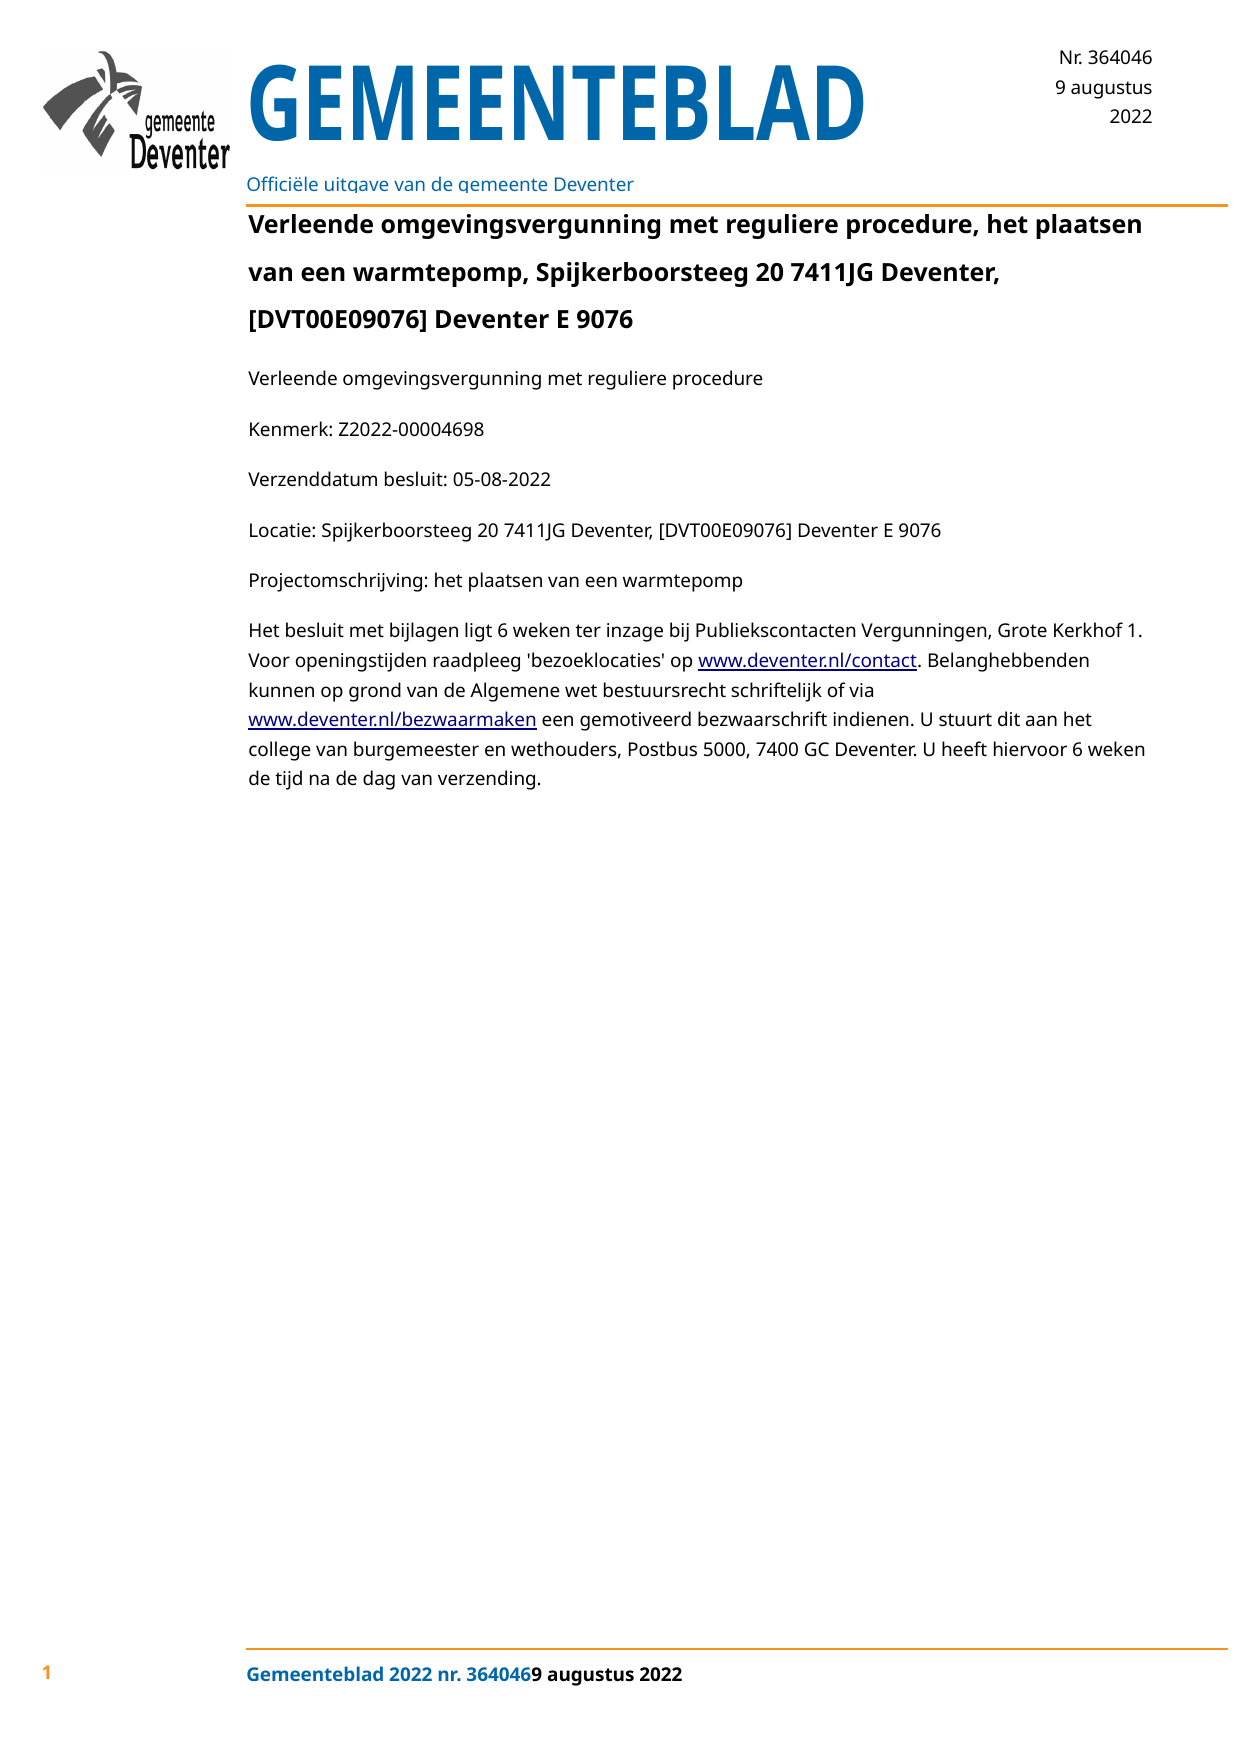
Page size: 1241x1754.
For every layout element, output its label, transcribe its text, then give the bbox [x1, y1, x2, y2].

text Kenmerk: Z2022-00004698 [248, 416, 1152, 442]
text Locatie: Spijkerboorsteeg 20 7411JG Deventer, [DVT00E09076] Deventer E 9076 [248, 517, 1152, 542]
text Verleende omgevingsvergunning met reguliere procedure [248, 366, 1152, 391]
text Projectomschrijving: het plaatsen van een warmtepomp [248, 567, 1152, 593]
picture [41, 47, 231, 172]
text Verleende omgevingsvergunning met reguliere procedure, het plaatsen van een warmtepomp, Spijkerboorsteeg 20 7411JG Deventer, [DVT00E09076] Deventer E 9076 [248, 207, 1152, 336]
text Het besluit met bijlagen ligt 6 weken ter inzage bij Publiekscontacten Vergunningen, Grote Kerkhof 1. Voor openingstijden raadpleeg 'bezoeklocaties' op www.deventer.nl/contact. Belanghebbenden kunnen op grond van de Algemene wet bestuursrecht schriftelijk of via www.deventer.nl/bezwaarmaken een gemotiveerd bezwaarschrift indienen. U stuurt dit aan het college van burgemeester en wethouders, Postbus 5000, 7400 GC Deventer. U heeft hiervoor 6 weken de tijd na de dag van verzending. [248, 618, 1152, 791]
text Verzenddatum besluit: 05-08-2022 [248, 466, 1152, 492]
